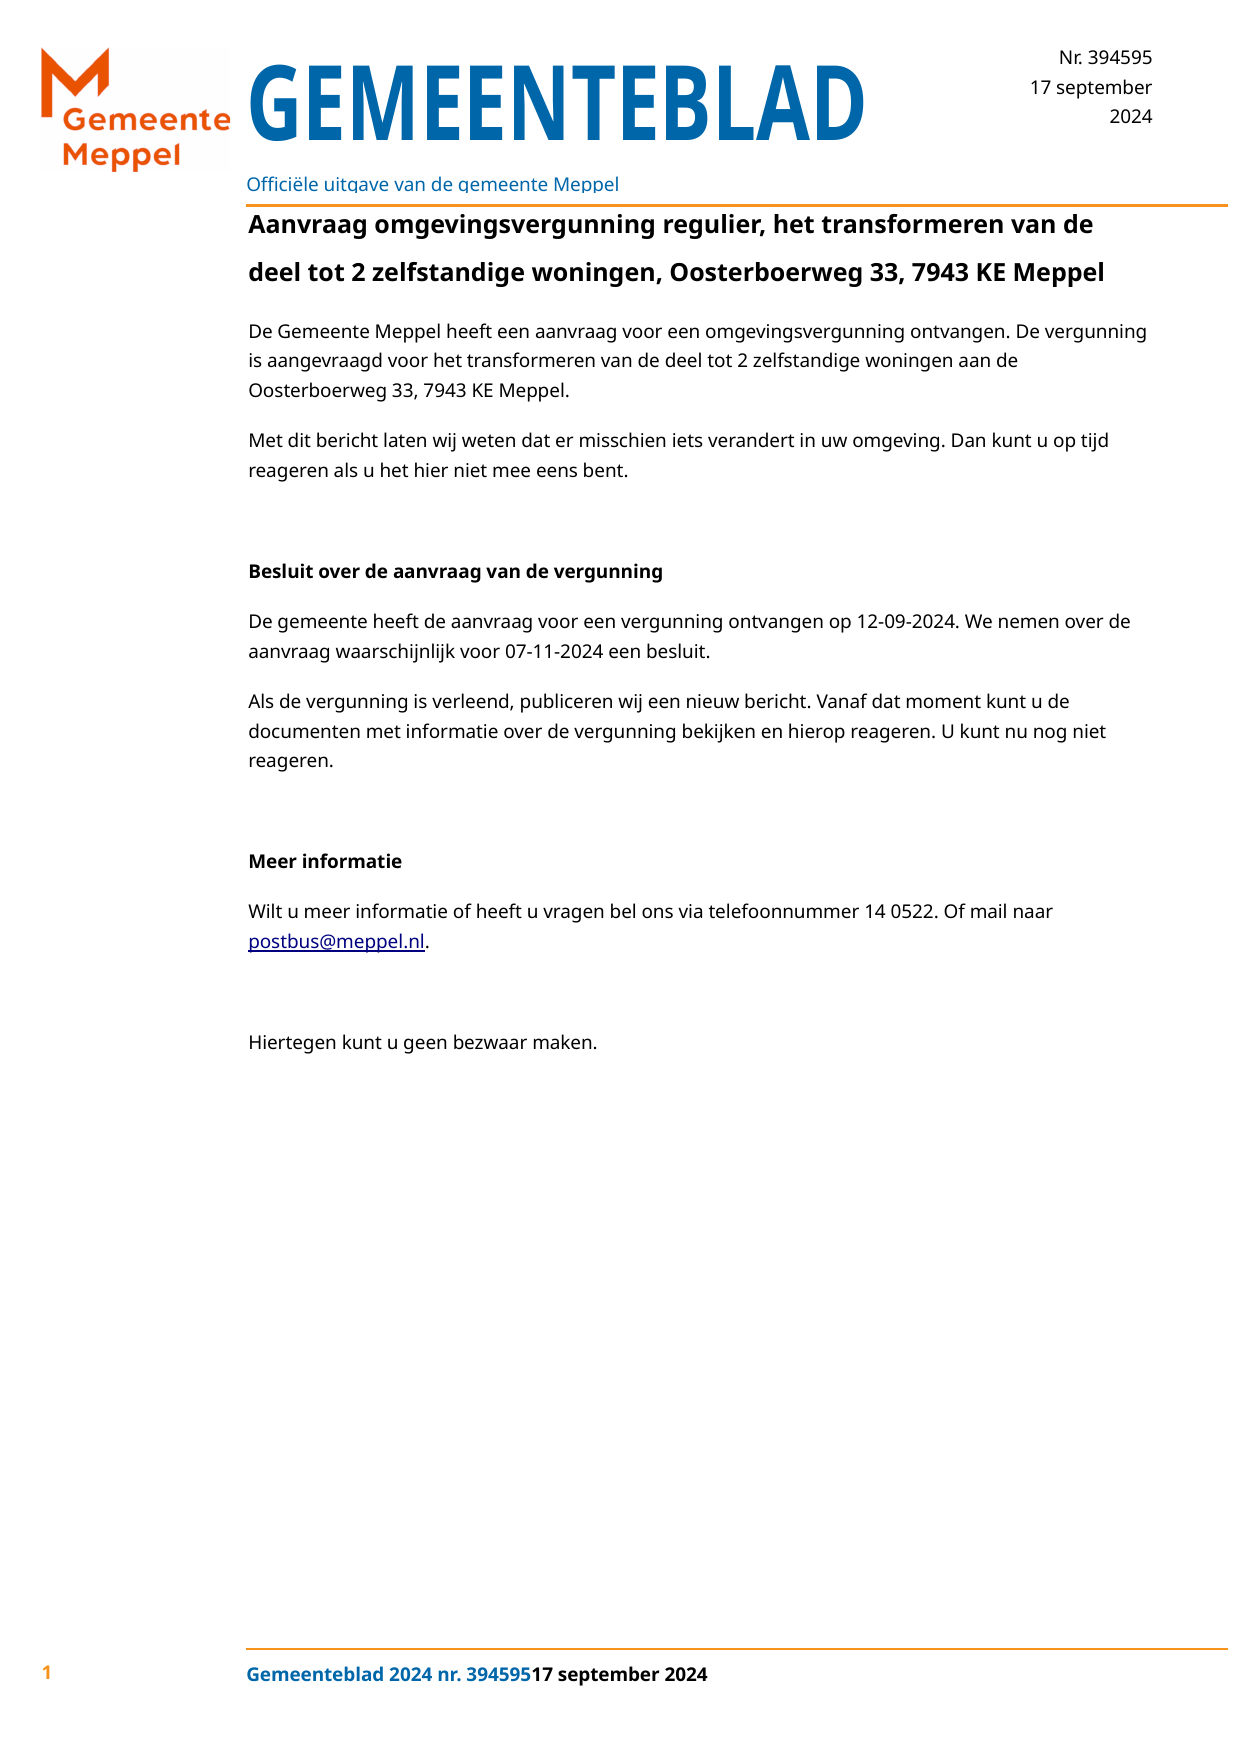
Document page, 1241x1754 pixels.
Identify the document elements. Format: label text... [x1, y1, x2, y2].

text Meer informatie [248, 848, 1152, 874]
picture [41, 47, 231, 172]
text Als de vergunning is verleend, publiceren wij een nieuw bericht. Vanaf dat moment kunt u de documenten met informatie over de vergunning bekijken en hierop reageren. U kunt nu nog niet reageren. [248, 688, 1152, 773]
text Hiertegen kunt u geen bezwaar maken. [248, 1029, 1152, 1055]
text De Gemeente Meppel heeft een aanvraag voor een omgevingsvergunning ontvangen. De vergunning is aangevraagd voor het transformeren van de deel tot 2 zelfstandige woningen aan de Oosterboerweg 33, 7943 KE Meppel. [248, 318, 1152, 403]
text Met dit bericht laten wij weten dat er misschien iets verandert in uw omgeving. Dan kunt u op tijd reageren als u het hier niet mee eens bent. [248, 427, 1152, 483]
text Besluit over de aanvraag van de vergunning [248, 558, 1152, 584]
text Aanvraag omgevingsvergunning regulier, het transformeren van de deel tot 2 zelfstandige woningen, Oosterboerweg 33, 7943 KE Meppel [248, 207, 1152, 288]
text Wilt u meer informatie of heeft u vragen bel ons via telefoonnummer 14 0522. Of mail naar postbus@meppel.nl. [248, 899, 1152, 954]
text De gemeente heeft de aanvraag voor een vergunning ontvangen op 12-09-2024. We nemen over de aanvraag waarschijnlijk voor 07-11-2024 een besluit. [248, 608, 1152, 664]
